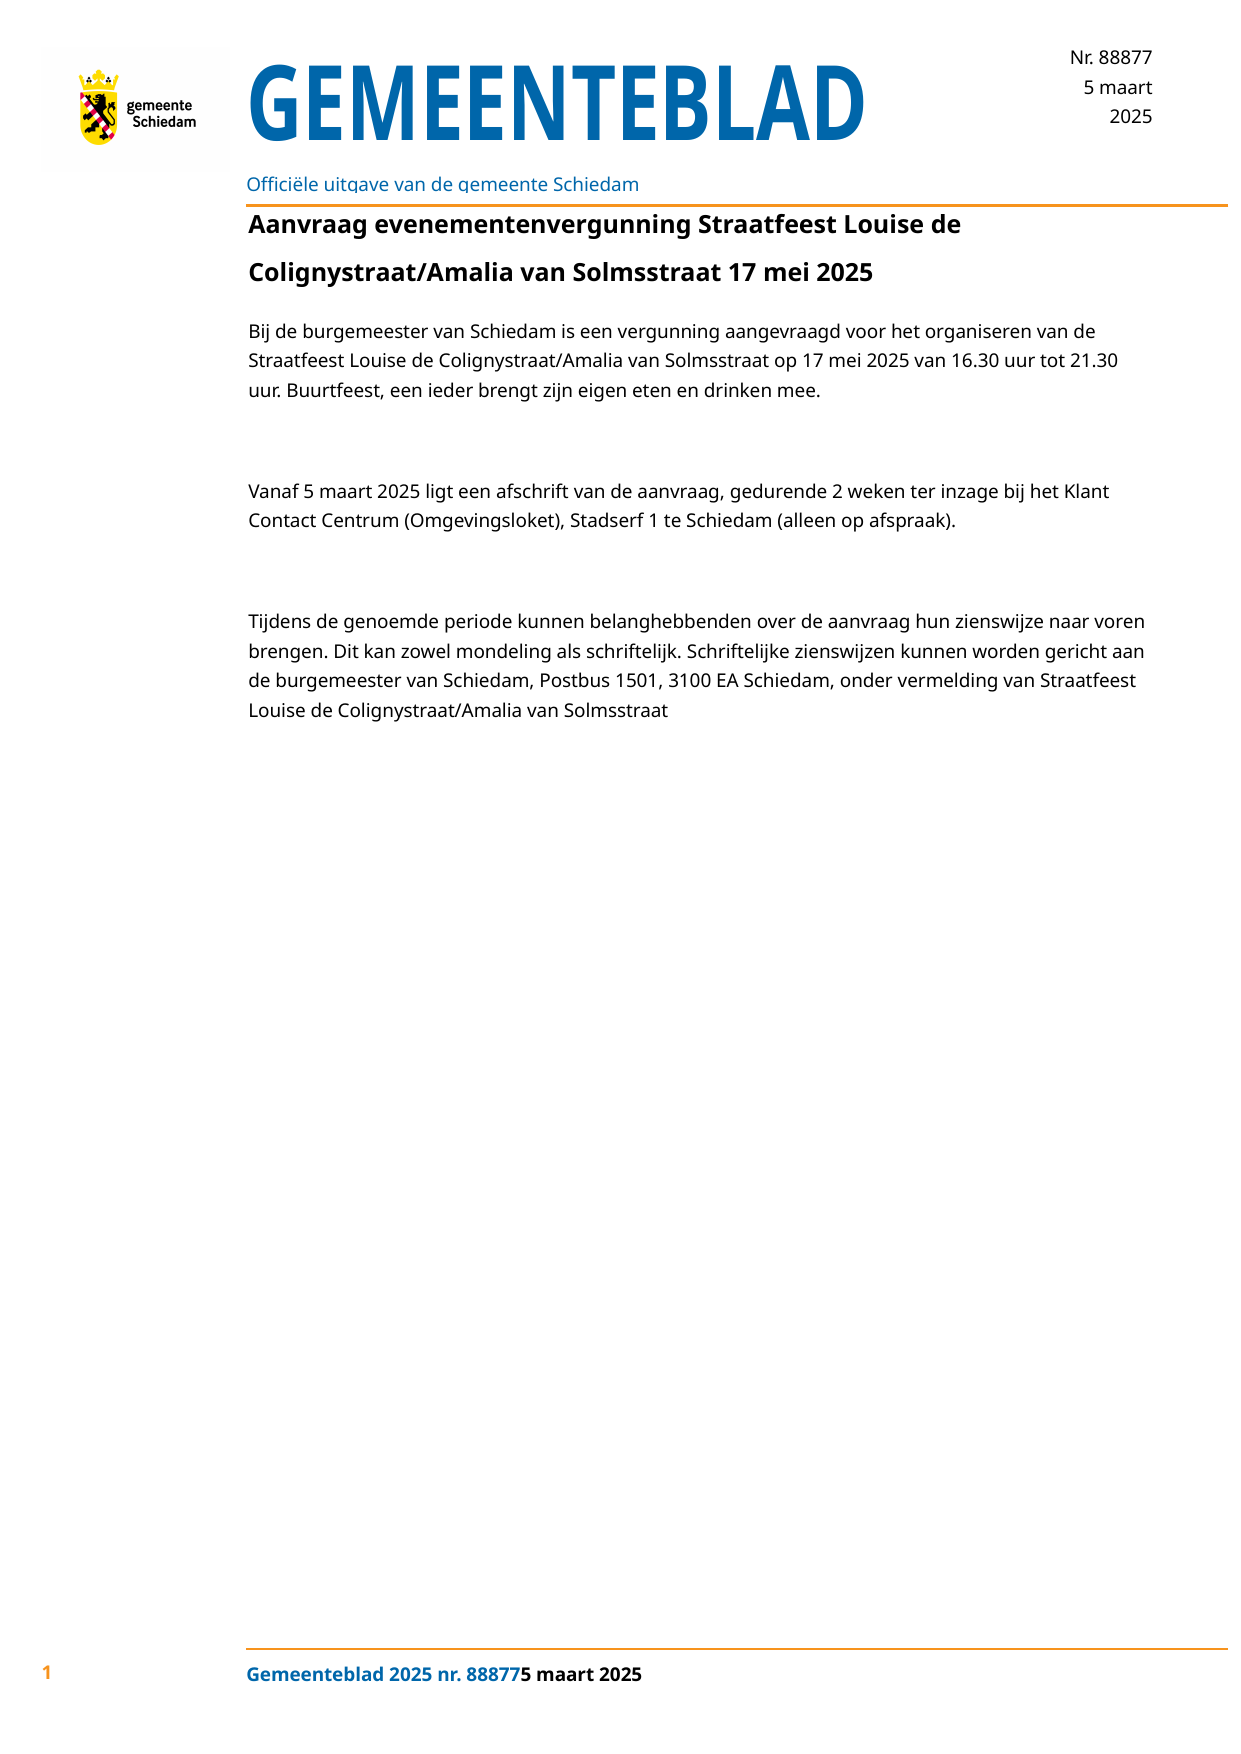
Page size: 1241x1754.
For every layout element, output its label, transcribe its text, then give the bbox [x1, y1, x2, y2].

text Bij de burgemeester van Schiedam is een vergunning aangevraagd voor het organiseren van de Straatfeest Louise de Colignystraat/Amalia van Solmsstraat op 17 mei 2025 van 16.30 uur tot 21.30 uur. Buurtfeest, een ieder brengt zijn eigen eten en drinken mee. [248, 318, 1152, 403]
text Vanaf 5 maart 2025 ligt een afschrift van de aanvraag, gedurende 2 weken ter inzage bij het Klant Contact Centrum (Omgevingsloket), Stadserf 1 te Schiedam (alleen op afspraak). [248, 478, 1152, 533]
text Aanvraag evenementenvergunning Straatfeest Louise de Colignystraat/Amalia van Solmsstraat 17 mei 2025 [248, 207, 1152, 288]
picture [41, 47, 231, 172]
text Tijdens de genoemde periode kunnen belanghebbenden over de aanvraag hun zienswijze naar voren brengen. Dit kan zowel mondeling als schriftelijk. Schriftelijke zienswijzen kunnen worden gericht aan de burgemeester van Schiedam, Postbus 1501, 3100 EA Schiedam, onder vermelding van Straatfeest Louise de Colignystraat/Amalia van Solmsstraat [248, 608, 1152, 723]
